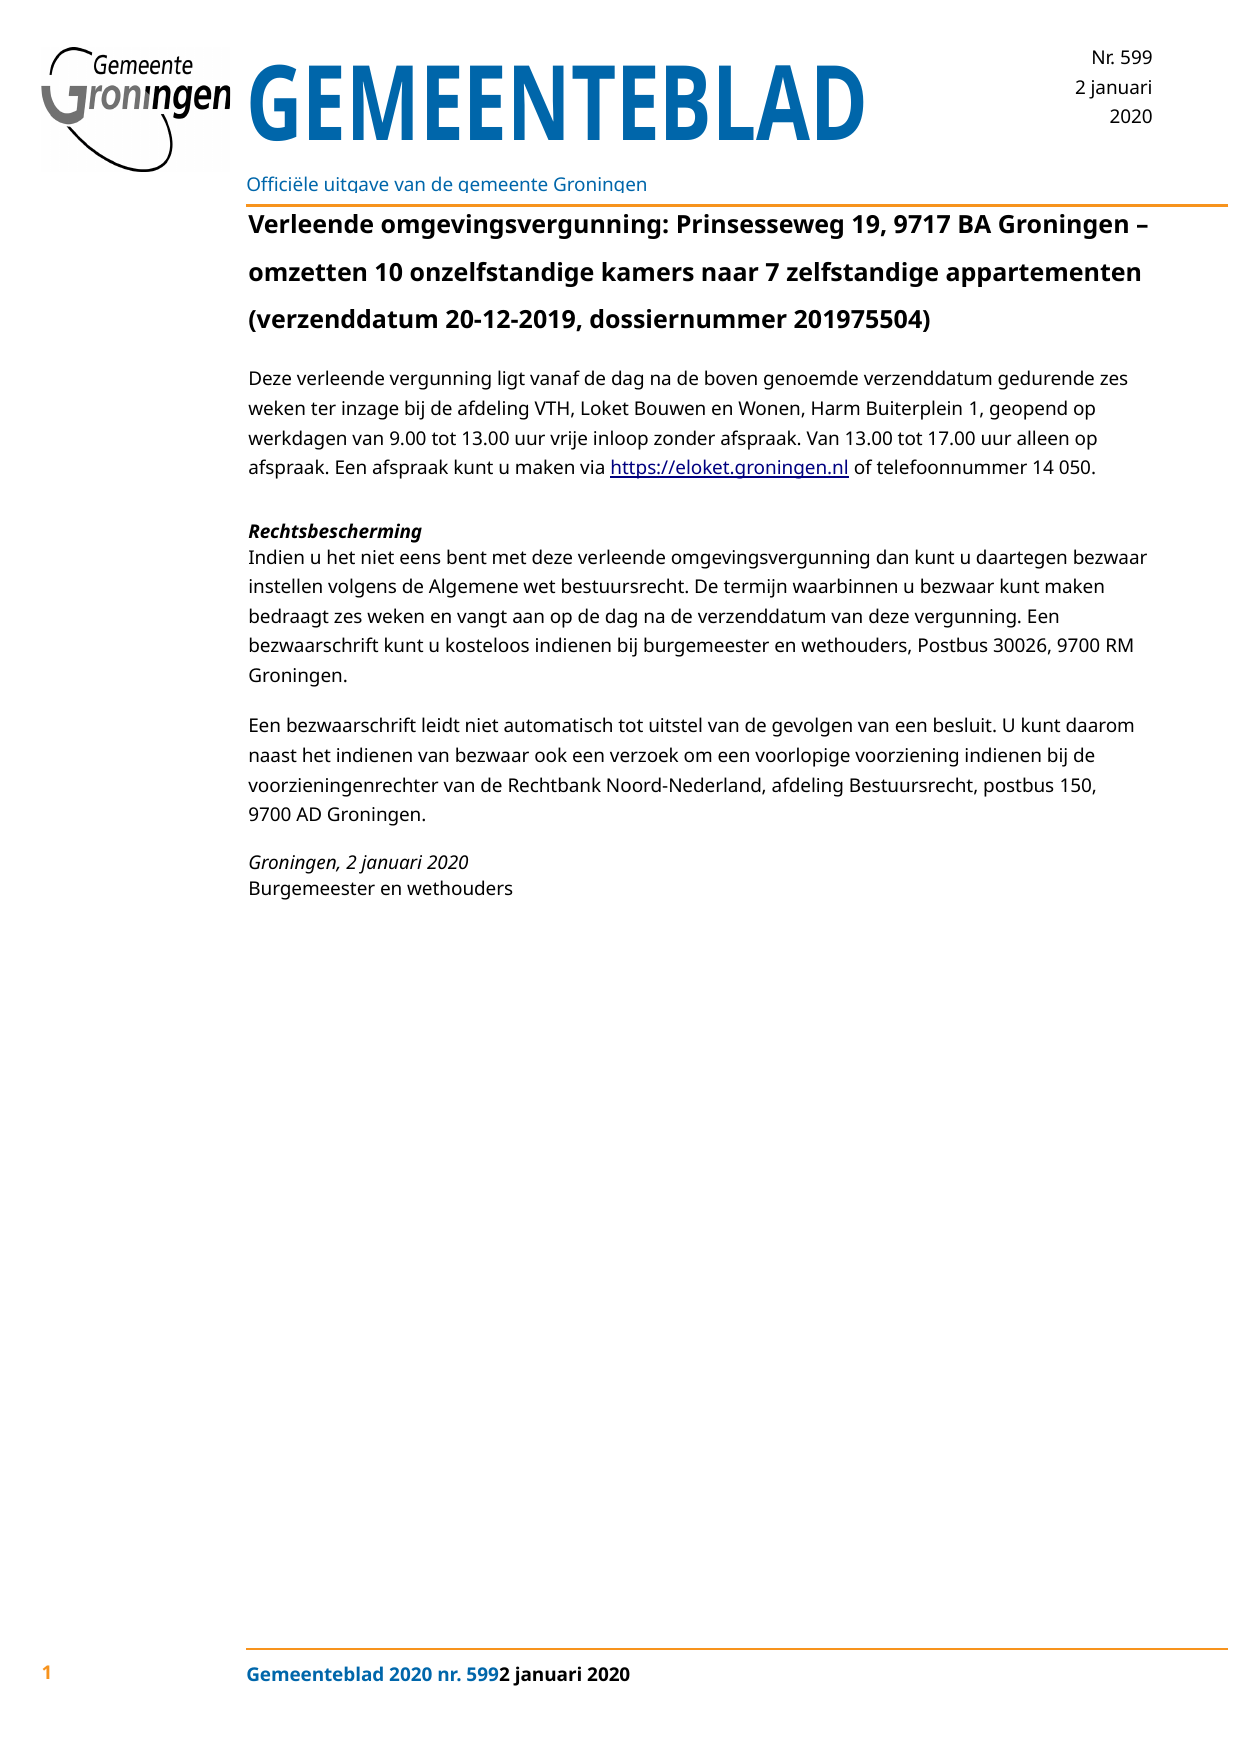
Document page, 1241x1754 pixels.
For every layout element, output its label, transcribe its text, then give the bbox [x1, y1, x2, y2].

text Deze verleende vergunning ligt vanaf de dag na de boven genoemde verzenddatum gedurende zes weken ter inzage bij de afdeling VTH, Loket Bouwen en Wonen, Harm Buiterplein 1, geopend op werkdagen van 9.00 tot 13.00 uur vrije inloop zonder afspraak. Van 13.00 tot 17.00 uur alleen op afspraak. Een afspraak kunt u maken via https://eloket.groningen.nl of telefoonnummer 14 050. [248, 366, 1152, 480]
text Rechtsbescherming [248, 518, 1152, 544]
text Burgemeester en wethouders [248, 875, 1152, 901]
text Indien u het niet eens bent met deze verleende omgevingsvergunning dan kunt u daartegen bezwaar instellen volgens de Algemene wet bestuursrecht. De termijn waarbinnen u bezwaar kunt maken bedraagt zes weken en vangt aan op de dag na de verzenddatum van deze vergunning. Een bezwaarschrift kunt u kosteloos indienen bij burgemeester en wethouders, Postbus 30026, 9700 RM Groningen. [248, 544, 1152, 688]
text Een bezwaarschrift leidt niet automatisch tot uitstel van de gevolgen van een besluit. U kunt daarom naast het indienen van bezwaar ook een verzoek om een voorlopige voorziening indienen bij de voorzieningenrechter van de Rechtbank Noord-Nederland, afdeling Bestuursrecht, postbus 150, 9700 AD Groningen. [248, 713, 1152, 827]
text Verleende omgevingsvergunning: Prinsesseweg 19, 9717 BA Groningen – omzetten 10 onzelfstandige kamers naar 7 zelfstandige appartementen (verzenddatum 20-12-2019, dossiernummer 201975504) [248, 207, 1152, 336]
picture [41, 47, 231, 172]
text Groningen, 2 januari 2020 [248, 849, 1152, 875]
